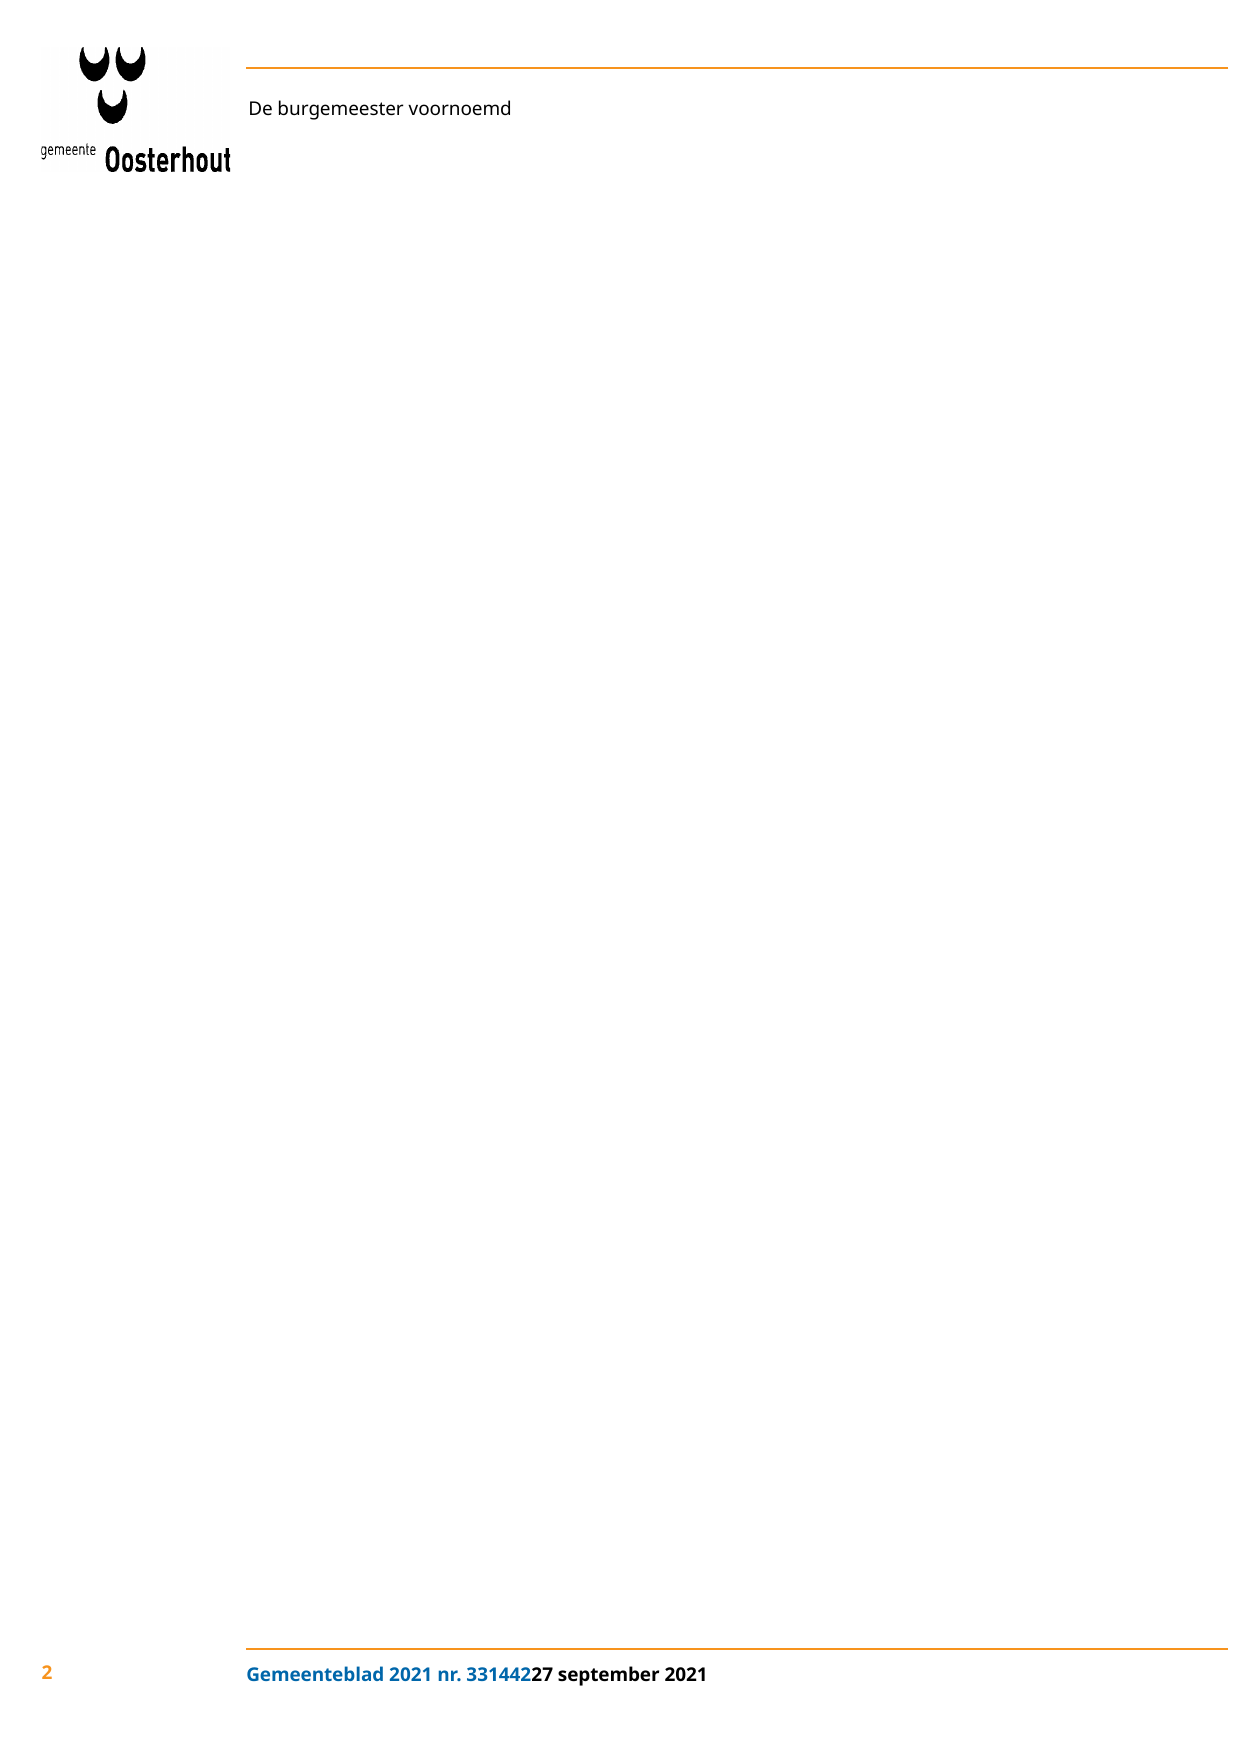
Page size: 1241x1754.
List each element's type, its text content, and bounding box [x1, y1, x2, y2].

text De burgemeester voornoemd [248, 95, 1152, 121]
picture [41, 47, 231, 172]
